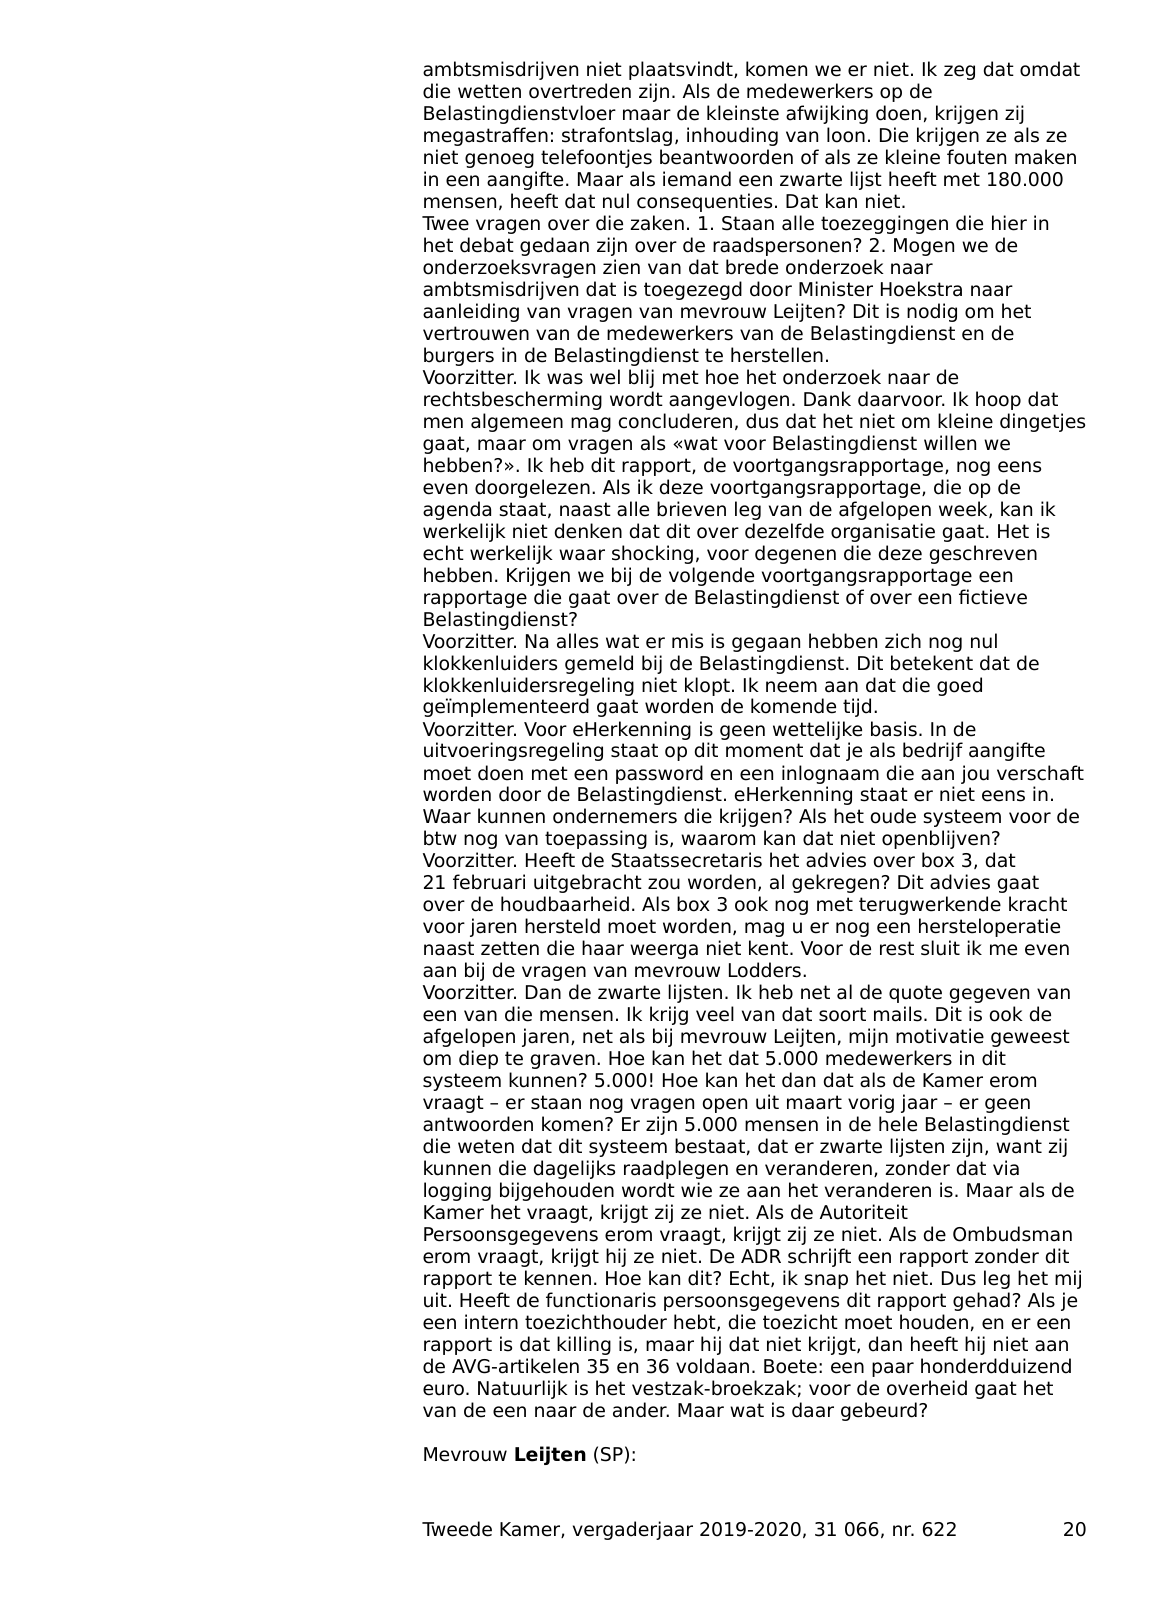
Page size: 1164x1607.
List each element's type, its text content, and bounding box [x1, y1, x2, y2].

text Mevrouw Leijten (SP): [422, 1444, 1087, 1466]
text Voorzitter. Na alles wat er mis is gegaan hebben zich nog nul klokkenluiders gemeld bij de Belastingdienst. Dit betekent dat de klokkenluidersregeling niet klopt. Ik neem aan dat die goed geïmplementeerd gaat worden de komende tijd. [422, 631, 1087, 718]
text ambtsmisdrijven niet plaatsvindt, komen we er niet. Ik zeg dat omdat die wetten overtreden zijn. Als de medewerkers op de Belastingdienstvloer maar de kleinste afwijking doen, krijgen zij megastraffen: strafontslag, inhouding van loon. Die krijgen ze als ze niet genoeg telefoontjes beantwoorden of als ze kleine fouten maken in een aangifte. Maar als iemand een zwarte lijst heeft met 180.000 mensen, heeft dat nul consequenties. Dat kan niet. [422, 59, 1087, 213]
text Voorzitter. Ik was wel blij met hoe het onderzoek naar de rechtsbescherming wordt aangevlogen. Dank daarvoor. Ik hoop dat men algemeen mag concluderen, dus dat het niet om kleine dingetjes gaat, maar om vragen als «wat voor Belastingdienst willen we hebben?». Ik heb dit rapport, de voortgangsrapportage, nog eens even doorgelezen. Als ik deze voortgangsrapportage, die op de agenda staat, naast alle brieven leg van de afgelopen week, kan ik werkelijk niet denken dat dit over dezelfde organisatie gaat. Het is echt werkelijk waar shocking, voor degenen die deze geschreven hebben. Krijgen we bij de volgende voortgangsrapportage een rapportage die gaat over de Belastingdienst of over een fictieve Belastingdienst? [422, 367, 1087, 631]
text Voorzitter. Dan de zwarte lijsten. Ik heb net al de quote gegeven van een van die mensen. Ik krijg veel van dat soort mails. Dit is ook de afgelopen jaren, net als bij mevrouw Leijten, mijn motivatie geweest om diep te graven. Hoe kan het dat 5.000 medewerkers in dit systeem kunnen? 5.000! Hoe kan het dan dat als de Kamer erom vraagt – er staan nog vragen open uit maart vorig jaar – er geen antwoorden komen? Er zijn 5.000 mensen in de hele Belastingdienst die weten dat dit systeem bestaat, dat er zwarte lijsten zijn, want zij kunnen die dagelijks raadplegen en veranderen, zonder dat via logging bijgehouden wordt wie ze aan het veranderen is. Maar als de Kamer het vraagt, krijgt zij ze niet. Als de Autoriteit Persoonsgegevens erom vraagt, krijgt zij ze niet. Als de Ombudsman erom vraagt, krijgt hij ze niet. De ADR schrijft een rapport zonder dit rapport te kennen. Hoe kan dit? Echt, ik snap het niet. Dus leg het mij uit. Heeft de functionaris persoonsgegevens dit rapport gehad? Als je een intern toezichthouder hebt, die toezicht moet houden, en er een rapport is dat killing is, maar hij dat niet krijgt, dan heeft hij niet aan de AVG-artikelen 35 en 36 voldaan. Boete: een paar honderdduizend euro. Natuurlijk is het vestzak-broekzak; voor de overheid gaat het van de een naar de ander. Maar wat is daar gebeurd? [422, 982, 1087, 1422]
text Twee vragen over die zaken. 1. Staan alle toezeggingen die hier in het debat gedaan zijn over de raadspersonen? 2. Mogen we de onderzoeksvragen zien van dat brede onderzoek naar ambtsmisdrijven dat is toegezegd door Minister Hoekstra naar aanleiding van vragen van mevrouw Leijten? Dit is nodig om het vertrouwen van de medewerkers van de Belastingdienst en de burgers in de Belastingdienst te herstellen. [422, 213, 1087, 367]
text Voorzitter. Voor eHerkenning is geen wettelijke basis. In de uitvoeringsregeling staat op dit moment dat je als bedrijf aangifte moet doen met een password en een inlognaam die aan jou verschaft worden door de Belastingdienst. eHerkenning staat er niet eens in. Waar kunnen ondernemers die krijgen? Als het oude systeem voor de btw nog van toepassing is, waarom kan dat niet openblijven? [422, 718, 1087, 850]
text Voorzitter. Heeft de Staatssecretaris het advies over box 3, dat 21 februari uitgebracht zou worden, al gekregen? Dit advies gaat over de houdbaarheid. Als box 3 ook nog met terugwerkende kracht voor jaren hersteld moet worden, mag u er nog een hersteloperatie naast zetten die haar weerga niet kent. Voor de rest sluit ik me even aan bij de vragen van mevrouw Lodders. [422, 850, 1087, 982]
